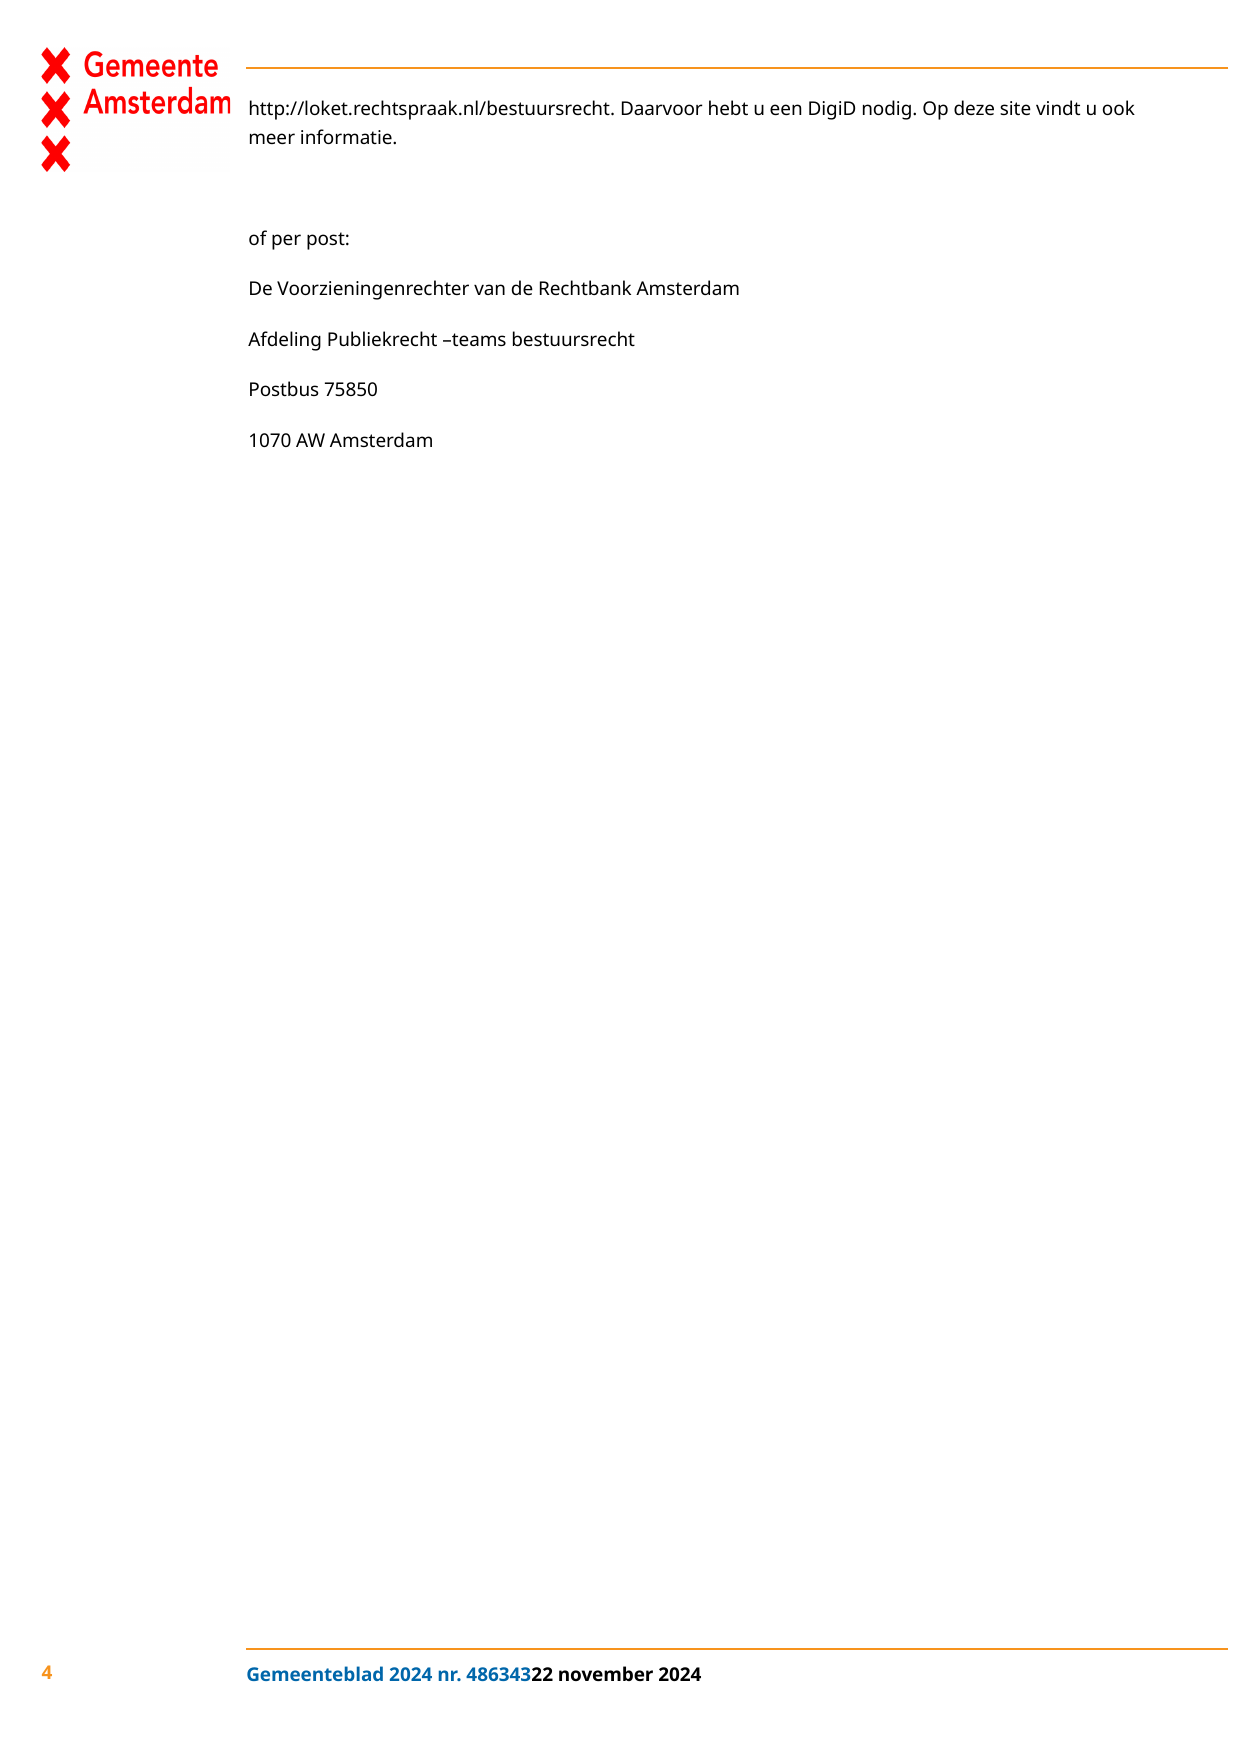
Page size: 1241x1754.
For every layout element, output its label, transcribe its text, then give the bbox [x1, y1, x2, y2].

text 1070 AW Amsterdam [248, 427, 1152, 453]
text http://loket.rechtspraak.nl/bestuursrecht. Daarvoor hebt u een DigiD nodig. Op deze site vindt u ook meer informatie. [248, 95, 1152, 150]
text Afdeling Publiekrecht –teams bestuursrecht [248, 326, 1152, 352]
text of per post: [248, 225, 1152, 251]
picture [41, 47, 231, 172]
text De Voorzieningenrechter van de Rechtbank Amsterdam [248, 276, 1152, 301]
text Postbus 75850 [248, 376, 1152, 402]
